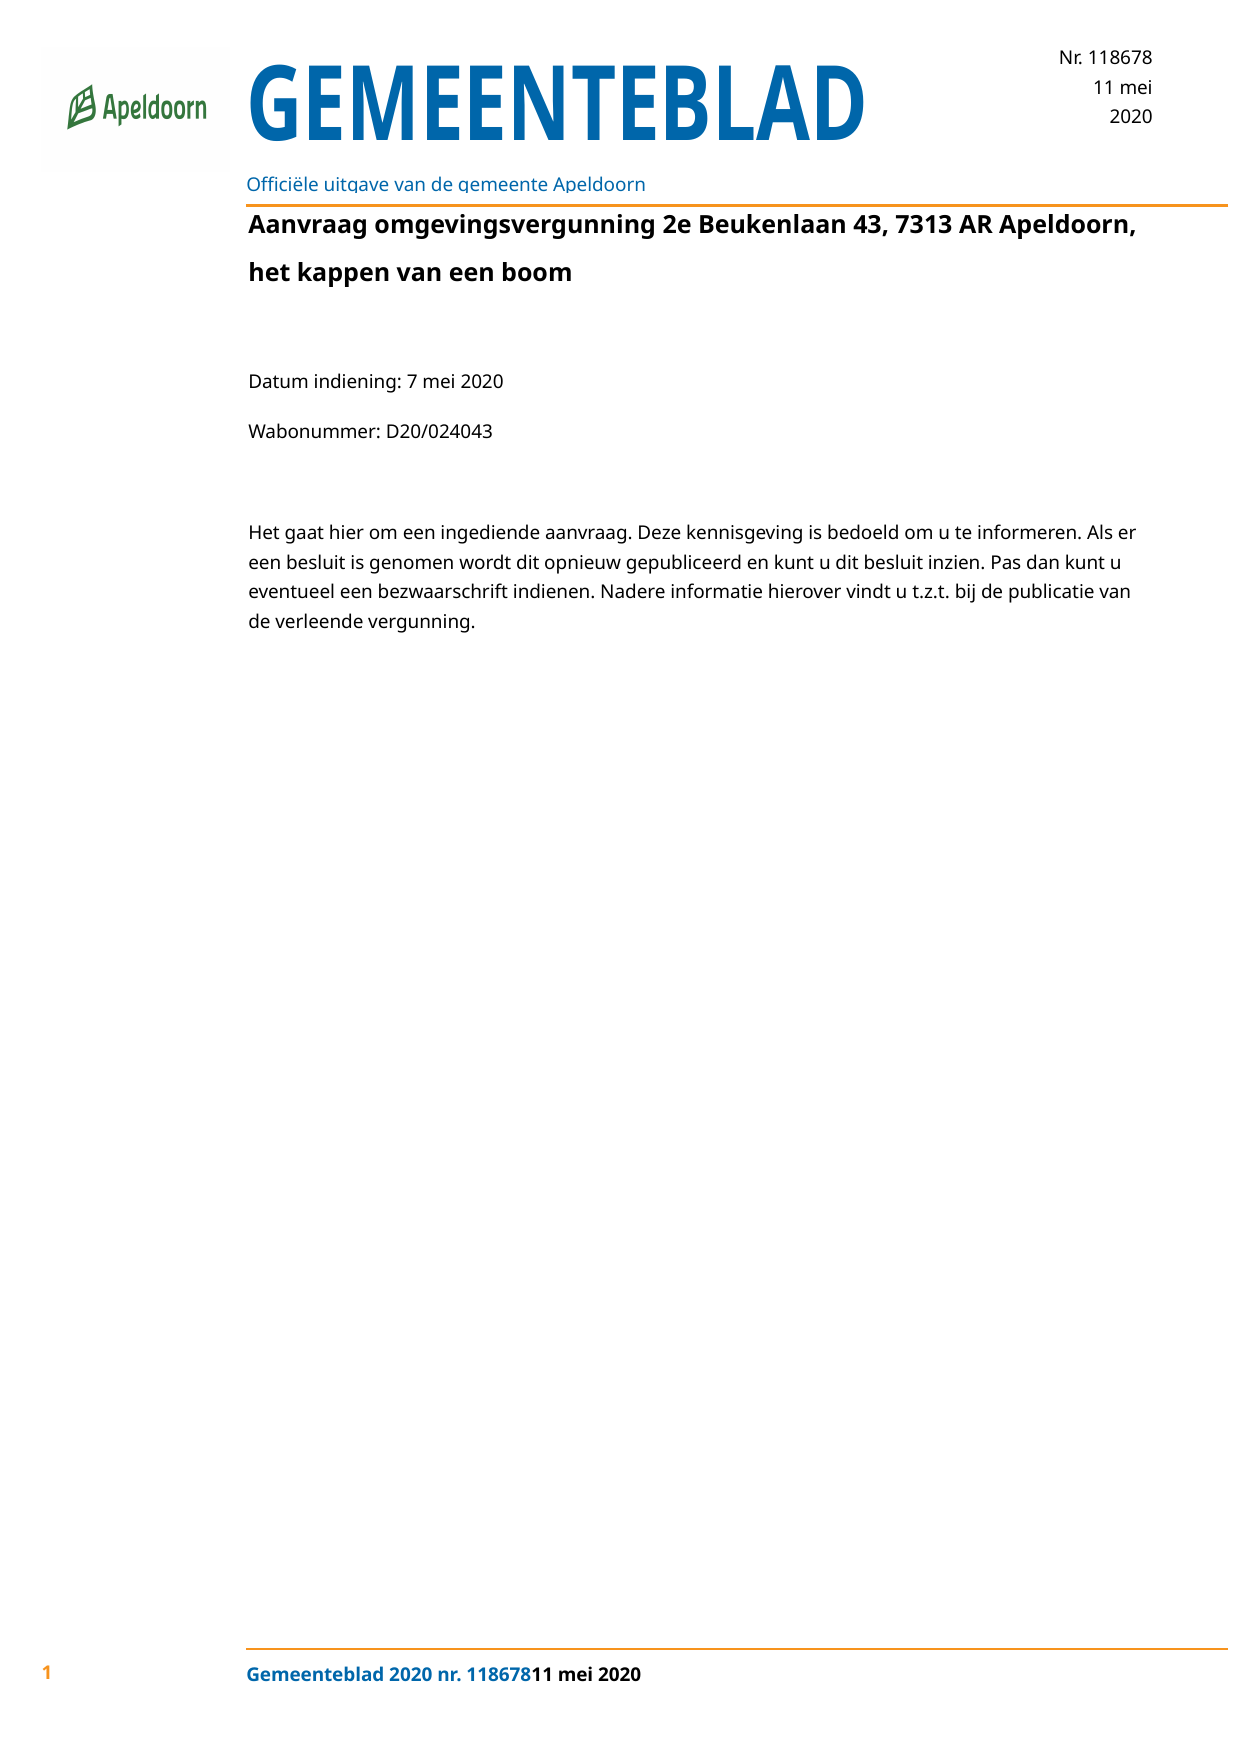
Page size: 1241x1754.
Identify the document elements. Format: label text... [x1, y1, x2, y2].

text Aanvraag omgevingsvergunning 2e Beukenlaan 43, 7313 AR Apeldoorn, het kappen van een boom [248, 207, 1152, 288]
text Datum indiening: 7 mei 2020 [248, 368, 1152, 394]
text Het gaat hier om een ingediende aanvraag. Deze kennisgeving is bedoeld om u te informeren. Als er een besluit is genomen wordt dit opnieuw gepubliceerd en kunt u dit besluit inzien. Pas dan kunt u eventueel een bezwaarschrift indienen. Nadere informatie hierover vindt u t.z.t. bij de publicatie van de verleende vergunning. [248, 519, 1152, 634]
picture [41, 47, 231, 172]
text Wabonummer: D20/024043 [248, 419, 1152, 444]
